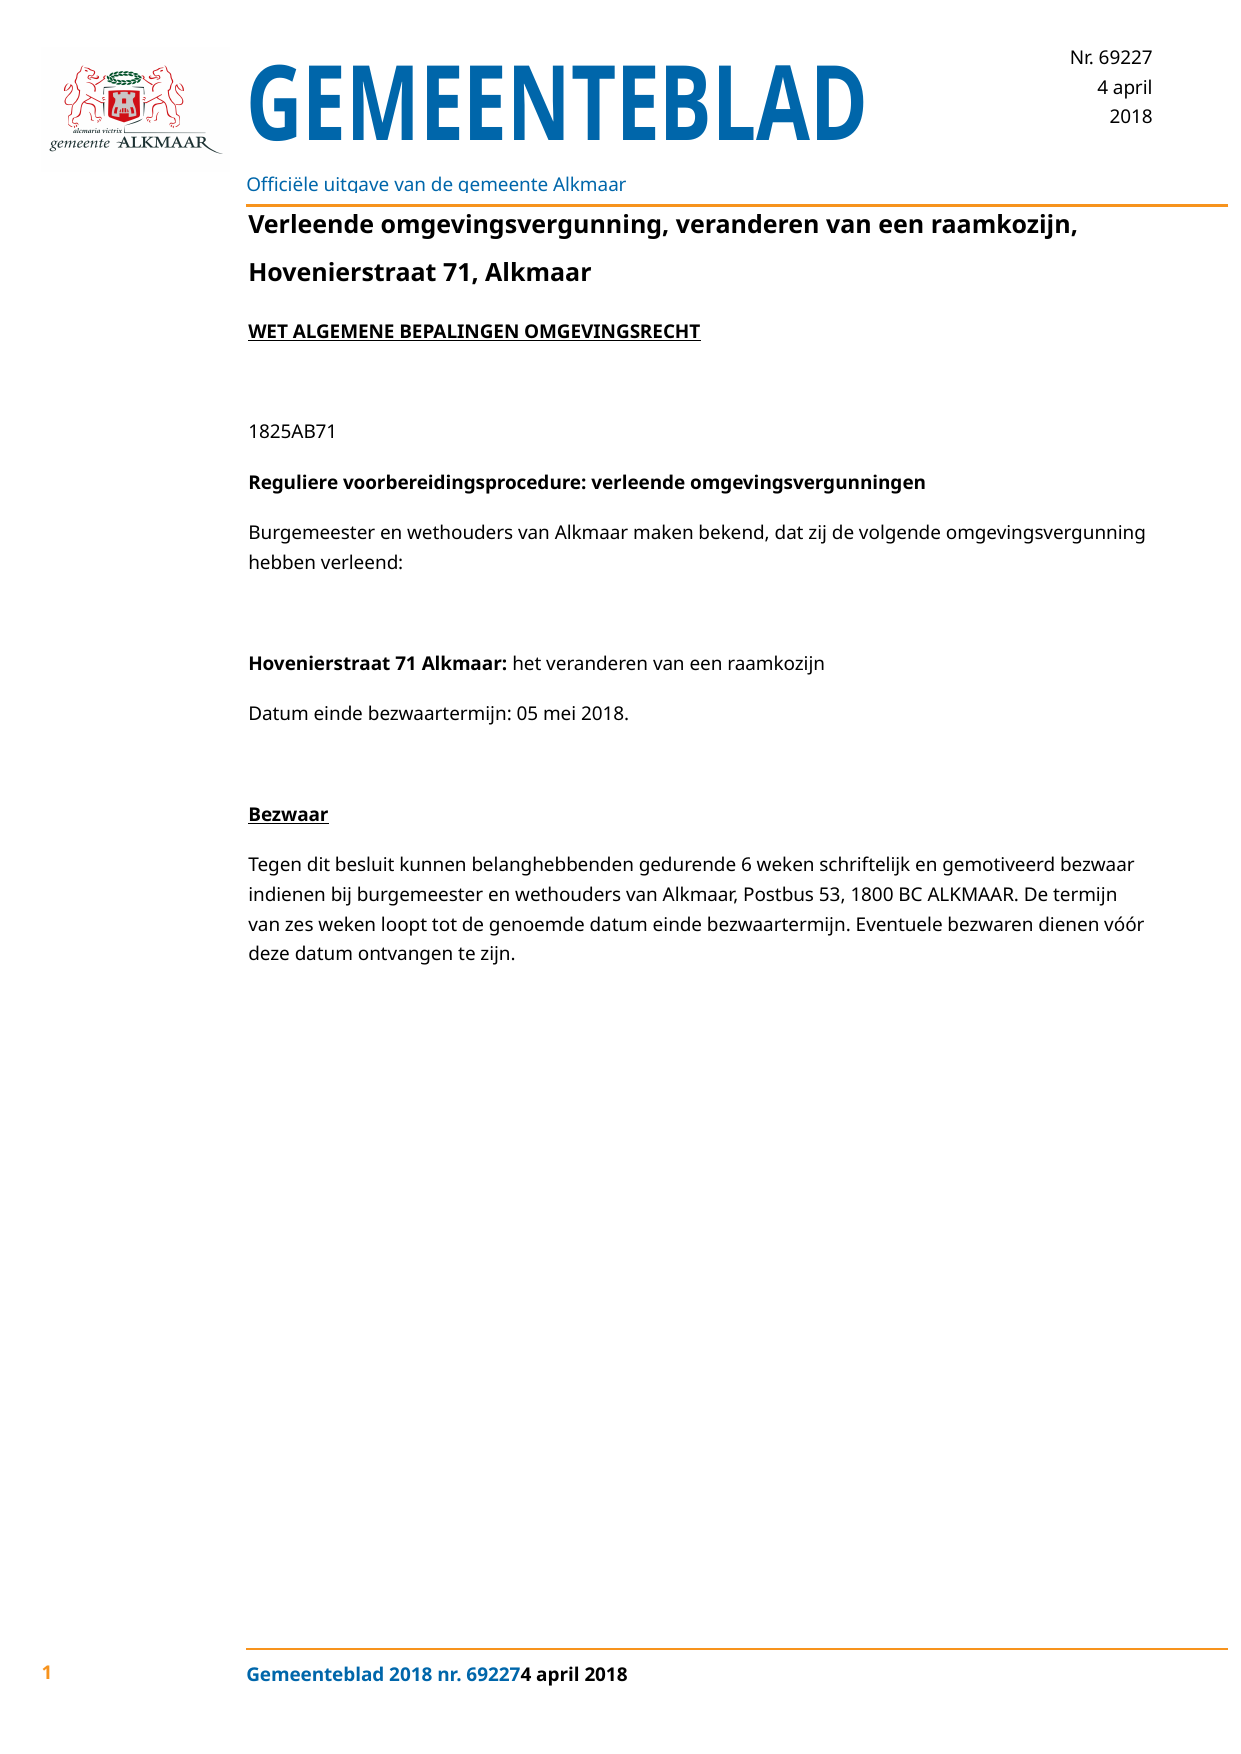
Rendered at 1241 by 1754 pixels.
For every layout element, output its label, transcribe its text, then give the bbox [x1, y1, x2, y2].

text WET ALGEMENE BEPALINGEN OMGEVINGSRECHT [248, 318, 1152, 344]
text 1825AB71 [248, 419, 1152, 444]
picture [41, 47, 231, 172]
text Datum einde bezwaartermijn: 05 mei 2018. [248, 700, 1152, 726]
text Burgemeester en wethouders van Alkmaar maken bekend, dat zij de volgende omgevingsvergunning hebben verleend: [248, 519, 1152, 575]
text Reguliere voorbereidingsprocedure: verleende omgevingsvergunningen [248, 469, 1152, 495]
text Tegen dit besluit kunnen belanghebbenden gedurende 6 weken schriftelijk en gemotiveerd bezwaar indienen bij burgemeester en wethouders van Alkmaar, Postbus 53, 1800 BC ALKMAAR. De termijn van zes weken loopt tot de genoemde datum einde bezwaartermijn. Eventuele bezwaren dienen vóór deze datum ontvangen te zijn. [248, 852, 1152, 966]
text Bezwaar [248, 801, 1152, 827]
text Verleende omgevingsvergunning, veranderen van een raamkozijn, Hovenierstraat 71, Alkmaar [248, 207, 1152, 288]
text Hovenierstraat 71 Alkmaar: het veranderen van een raamkozijn [248, 650, 1152, 676]
